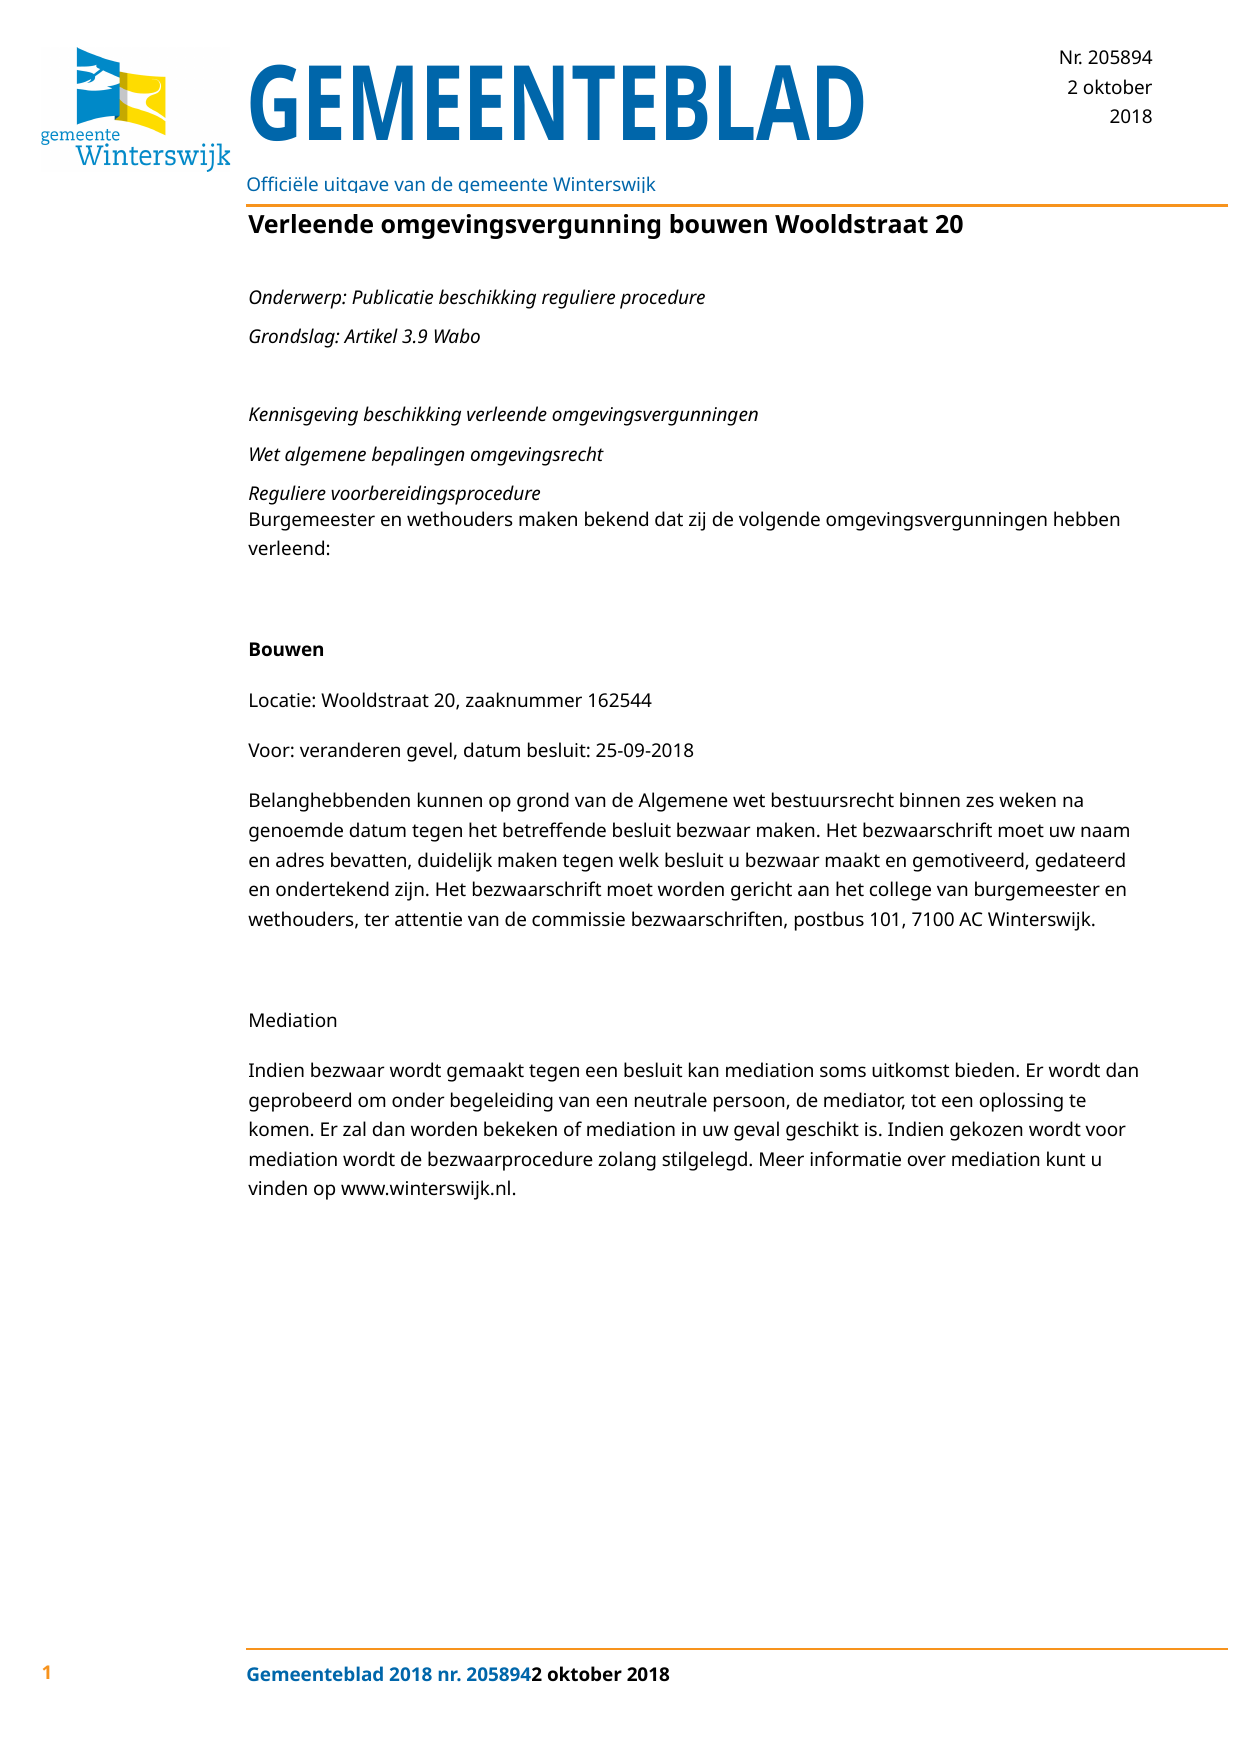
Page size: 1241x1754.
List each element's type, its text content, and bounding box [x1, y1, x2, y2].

text Reguliere voorbereidingsprocedure [248, 480, 1152, 506]
text Kennisgeving beschikking verleende omgevingsvergunningen [248, 402, 1152, 427]
text Mediation [248, 1007, 1152, 1032]
text Wet algemene bepalingen omgevingsrecht [248, 441, 1152, 467]
text Grondslag: Artikel 3.9 Wabo [248, 323, 1152, 349]
text Bouwen [248, 636, 1152, 662]
text Indien bezwaar wordt gemaakt tegen een besluit kan mediation soms uitkomst bieden. Er wordt dan geprobeerd om onder begeleiding van een neutrale persoon, de mediator, tot een oplossing te komen. Er zal dan worden bekeken of mediation in uw geval geschikt is. Indien gekozen wordt voor mediation wordt de bezwaarprocedure zolang stilgelegd. Meer informatie over mediation kunt u vinden op www.winterswijk.nl. [248, 1057, 1152, 1201]
picture [225, 153, 231, 162]
text Belanghebbenden kunnen op grond van de Algemene wet bestuursrecht binnen zes weken na genoemde datum tegen het betreffende besluit bezwaar maken. Het bezwaarschrift moet uw naam en adres bevatten, duidelijk maken tegen welk besluit u bezwaar maakt en gemotiveerd, gedateerd en ondertekend zijn. Het bezwaarschrift moet worden gericht aan het college van burgemeester en wethouders, ter attentie van de commissie bezwaarschriften, postbus 101, 7100 AC Winterswijk. [248, 788, 1152, 932]
picture [41, 47, 231, 172]
text Locatie: Wooldstraat 20, zaaknummer 162544 [248, 687, 1152, 712]
text Onderwerp: Publicatie beschikking reguliere procedure [248, 284, 1152, 309]
text Voor: veranderen gevel, datum besluit: 25-09-2018 [248, 737, 1152, 763]
text Verleende omgevingsvergunning bouwen Wooldstraat 20 [248, 207, 1152, 241]
text Burgemeester en wethouders maken bekend dat zij de volgende omgevingsvergunningen hebben verleend: [248, 506, 1152, 561]
